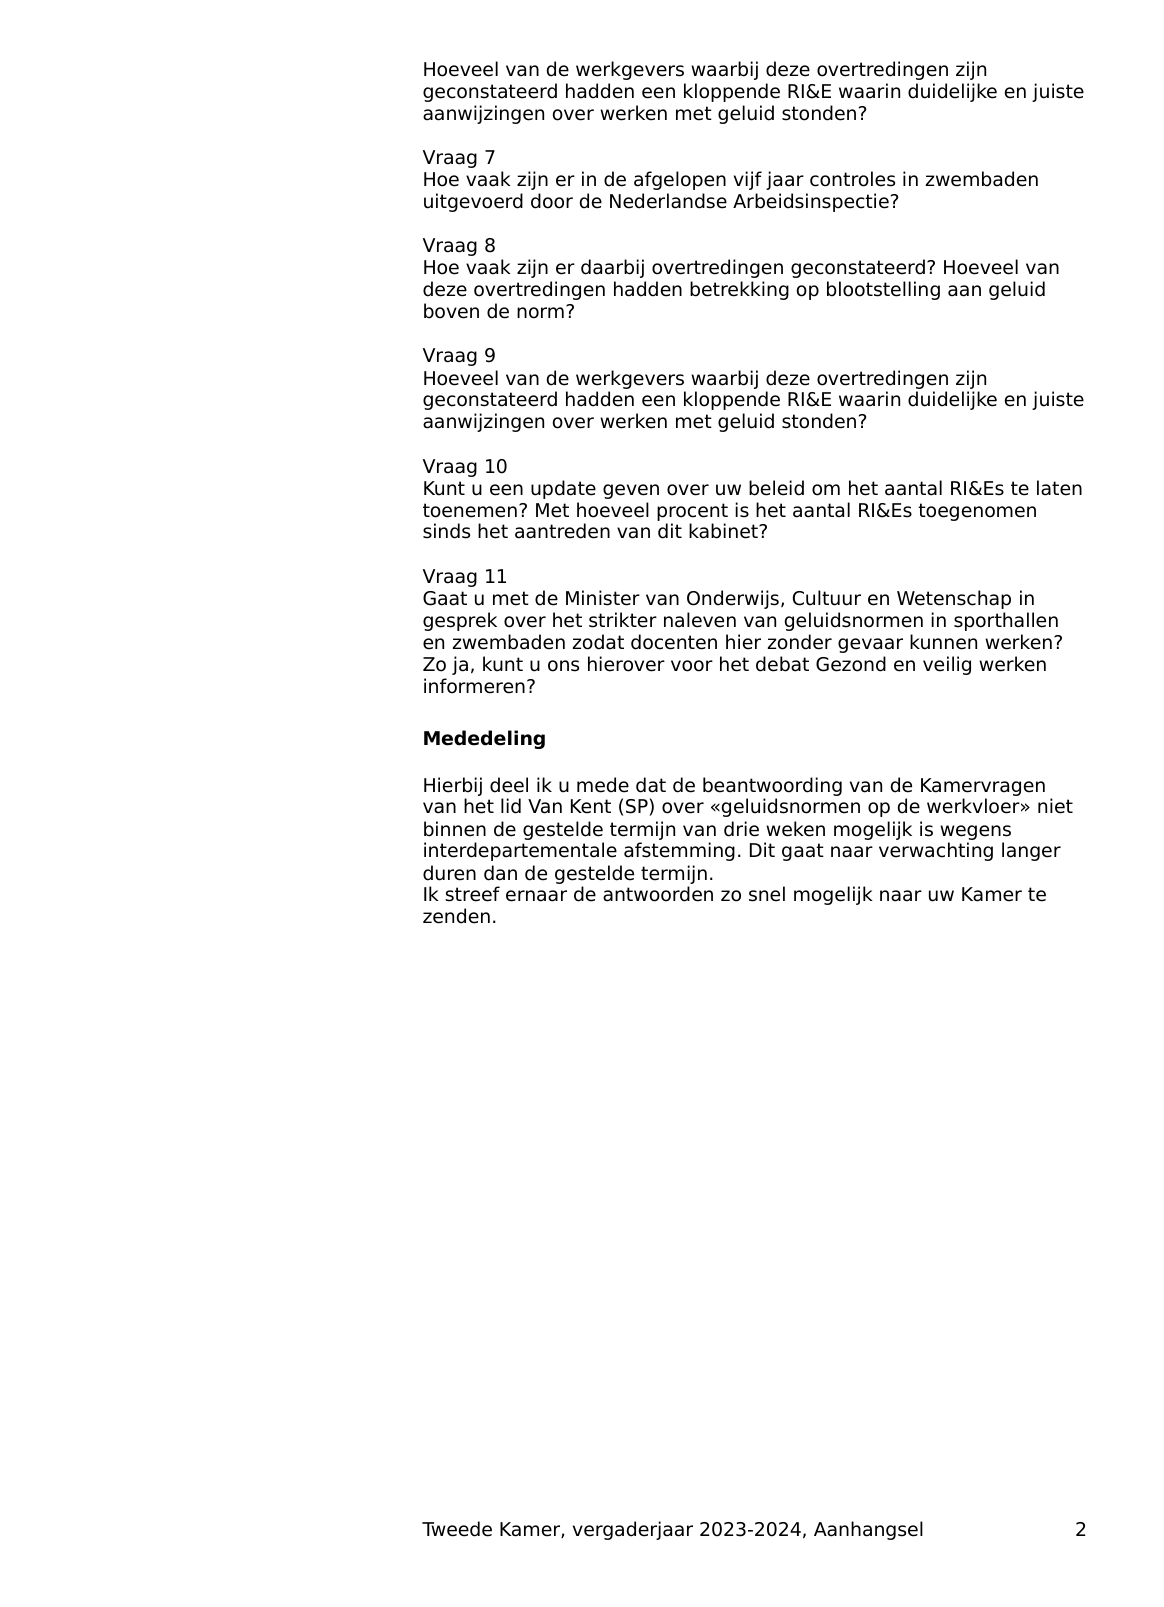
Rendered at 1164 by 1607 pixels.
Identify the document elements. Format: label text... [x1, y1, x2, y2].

text Vraag 11 [422, 566, 1087, 588]
text Ik streef ernaar de antwoorden zo snel mogelijk naar uw Kamer te zenden. [422, 884, 1087, 928]
text Hoeveel van de werkgevers waarbij deze overtredingen zijn geconstateerd hadden een kloppende RI&E waarin duidelijke en juiste aanwijzingen over werken met geluid stonden? [422, 59, 1087, 125]
text Hoe vaak zijn er daarbij overtredingen geconstateerd? Hoeveel van deze overtredingen hadden betrekking op blootstelling aan geluid boven de norm? [422, 257, 1087, 323]
text Hierbij deel ik u mede dat de beantwoording van de Kamervragen van het lid Van Kent (SP) over «geluidsnormen op de werkvloer» niet binnen de gestelde termijn van drie weken mogelijk is wegens interdepartementale afstemming. Dit gaat naar verwachting langer duren dan de gestelde termijn. [422, 774, 1087, 884]
text Hoeveel van de werkgevers waarbij deze overtredingen zijn geconstateerd hadden een kloppende RI&E waarin duidelijke en juiste aanwijzingen over werken met geluid stonden? [422, 367, 1087, 433]
subtitle Mededeling [422, 727, 1087, 749]
text Hoe vaak zijn er in de afgelopen vijf jaar controles in zwembaden uitgevoerd door de Nederlandse Arbeidsinspectie? [422, 169, 1087, 213]
text Vraag 7 [422, 147, 1087, 169]
text Vraag 10 [422, 456, 1087, 477]
text Vraag 9 [422, 345, 1087, 367]
text Gaat u met de Minister van Onderwijs, Cultuur en Wetenschap in gesprek over het strikter naleven van geluidsnormen in sporthallen en zwembaden zodat docenten hier zonder gevaar kunnen werken? Zo ja, kunt u ons hierover voor het debat Gezond en veilig werken informeren? [422, 588, 1087, 697]
text Vraag 8 [422, 235, 1087, 257]
text Kunt u een update geven over uw beleid om het aantal RI&Es te laten toenemen? Met hoeveel procent is het aantal RI&Es toegenomen sinds het aantreden van dit kabinet? [422, 477, 1087, 543]
